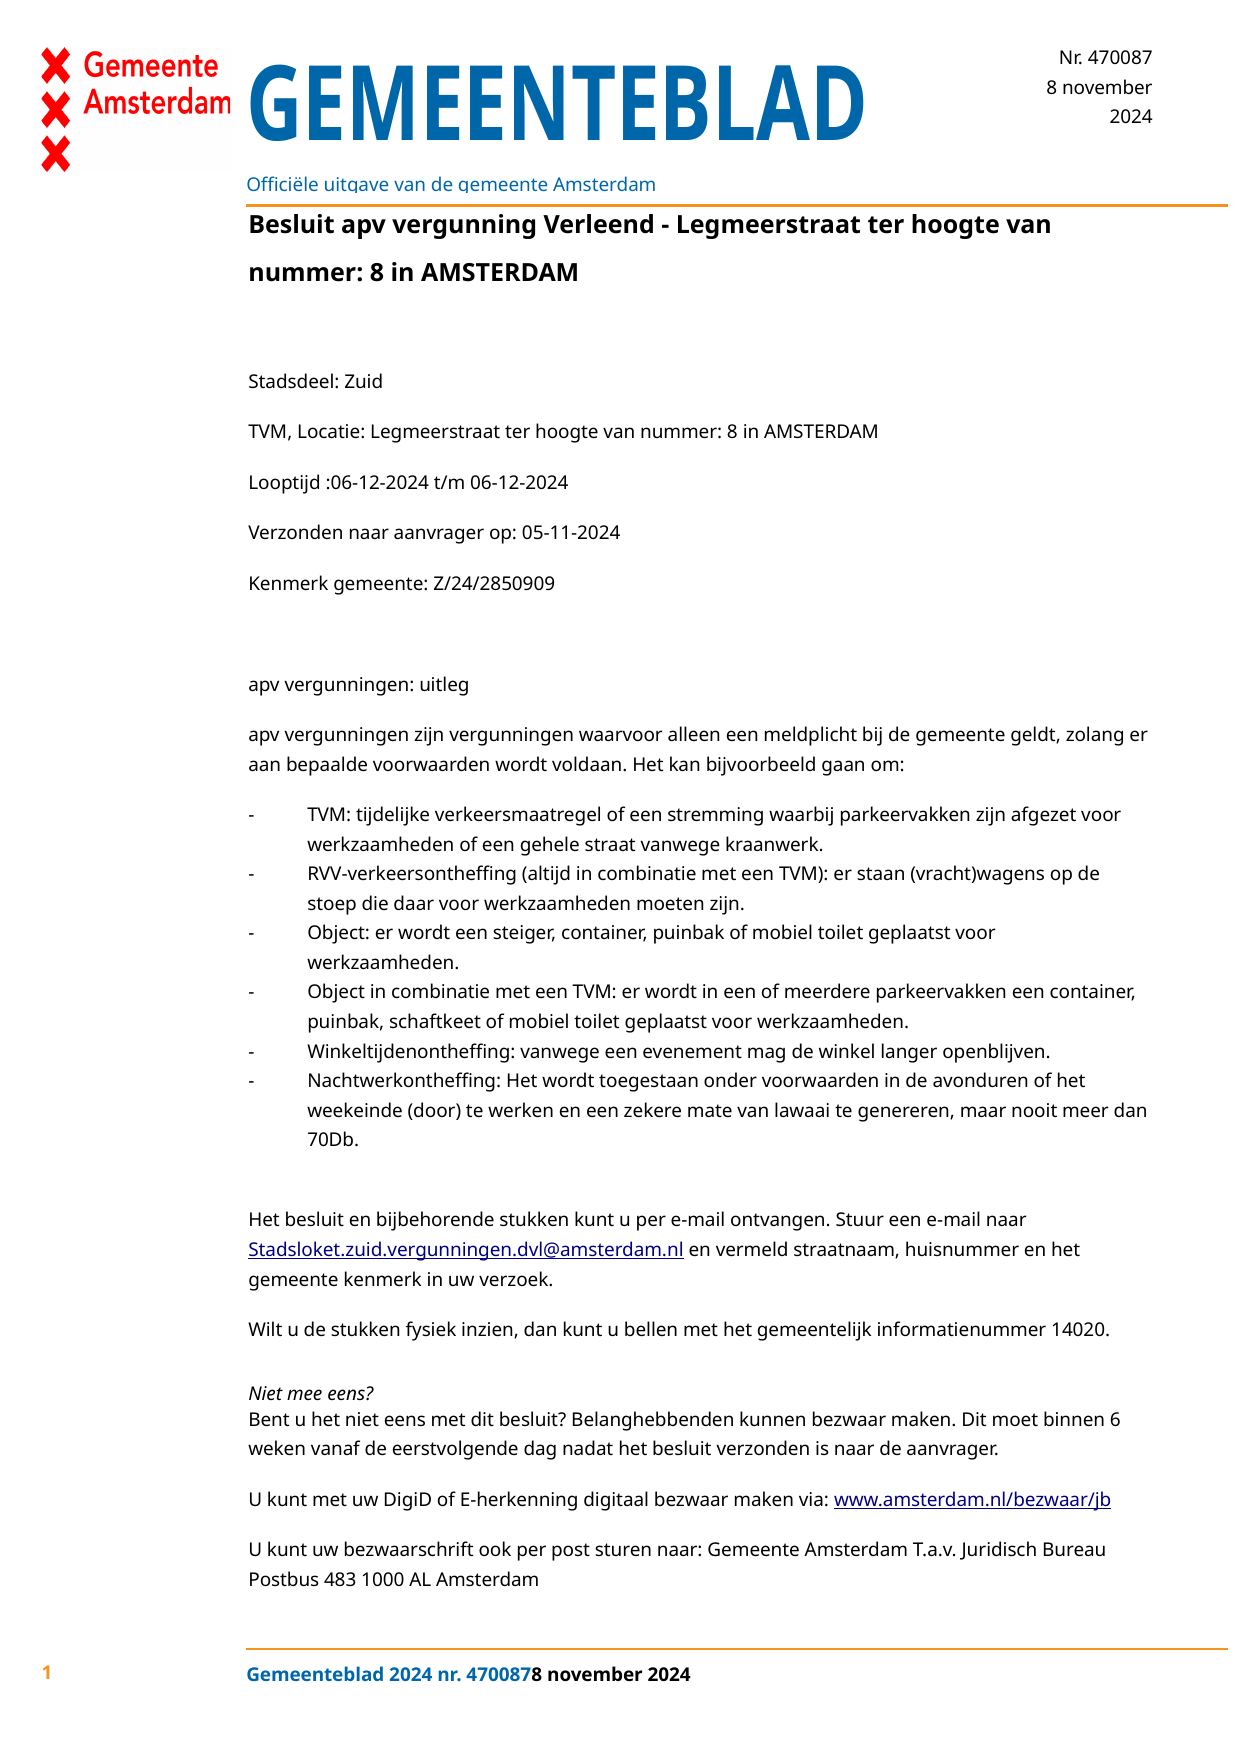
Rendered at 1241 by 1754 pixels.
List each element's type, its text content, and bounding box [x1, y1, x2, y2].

text U kunt uw bezwaarschrift ook per post sturen naar: Gemeente Amsterdam T.a.v. Juridisch Bureau Postbus 483 1000 AL Amsterdam [248, 1536, 1152, 1592]
text Wilt u de stukken fysiek inzien, dan kunt u bellen met het gemeentelijk informatienummer 14020. [248, 1316, 1152, 1342]
list Nachtwerkontheffing: Het wordt toegestaan onder voorwaarden in de avonduren of het weekeinde (door) te werken en een zekere mate van lawaai te genereren, maar nooit meer dan 70Db. [248, 1067, 1152, 1152]
picture [41, 47, 231, 172]
text Kenmerk gemeente: Z/24/2850909 [248, 570, 1152, 596]
text apv vergunningen: uitleg [248, 671, 1152, 697]
text Verzonden naar aanvrager op: 05-11-2024 [248, 519, 1152, 545]
list Object: er wordt een steiger, container, puinbak of mobiel toilet geplaatst voor werkzaamheden. [248, 919, 1152, 975]
list Object in combinatie met een TVM: er wordt in een of meerdere parkeervakken een container, puinbak, schaftkeet of mobiel toilet geplaatst voor werkzaamheden. [248, 979, 1152, 1034]
list TVM: tijdelijke verkeersmaatregel of een stremming waarbij parkeervakken zijn afgezet voor werkzaamheden of een gehele straat vanwege kraanwerk. [248, 801, 1152, 857]
text Bent u het niet eens met dit besluit? Belanghebbenden kunnen bezwaar maken. Dit moet binnen 6 weken vanaf de eerstvolgende dag nadat het besluit verzonden is naar de aanvrager. [248, 1406, 1152, 1461]
list Winkeltijdenontheffing: vanwege een evenement mag de winkel langer openblijven. [248, 1038, 1152, 1064]
text Looptijd :06-12-2024 t/m 06-12-2024 [248, 469, 1152, 495]
text Niet mee eens? [248, 1380, 1152, 1406]
text Stadsdeel: Zuid [248, 368, 1152, 394]
text apv vergunningen zijn vergunningen waarvoor alleen een meldplicht bij de gemeente geldt, zolang er aan bepaalde voorwaarden wordt voldaan. Het kan bijvoorbeeld gaan om: [248, 721, 1152, 777]
text U kunt met uw DigiD of E-herkenning digitaal bezwaar maken via: www.amsterdam.nl/bezwaar/jb [248, 1486, 1152, 1512]
text TVM, Locatie: Legmeerstraat ter hoogte van nummer: 8 in AMSTERDAM [248, 419, 1152, 444]
text Het besluit en bijbehorende stukken kunt u per e-mail ontvangen. Stuur een e-mail naar Stadsloket.zuid.vergunningen.dvl@amsterdam.nl en vermeld straatnaam, huisnummer en het gemeente kenmerk in uw verzoek. [248, 1207, 1152, 1292]
text Besluit apv vergunning Verleend - Legmeerstraat ter hoogte van nummer: 8 in AMSTERDAM [248, 207, 1152, 288]
list RVV-verkeersontheffing (altijd in combinatie met een TVM): er staan (vracht)wagens op de stoep die daar voor werkzaamheden moeten zijn. [248, 860, 1152, 916]
